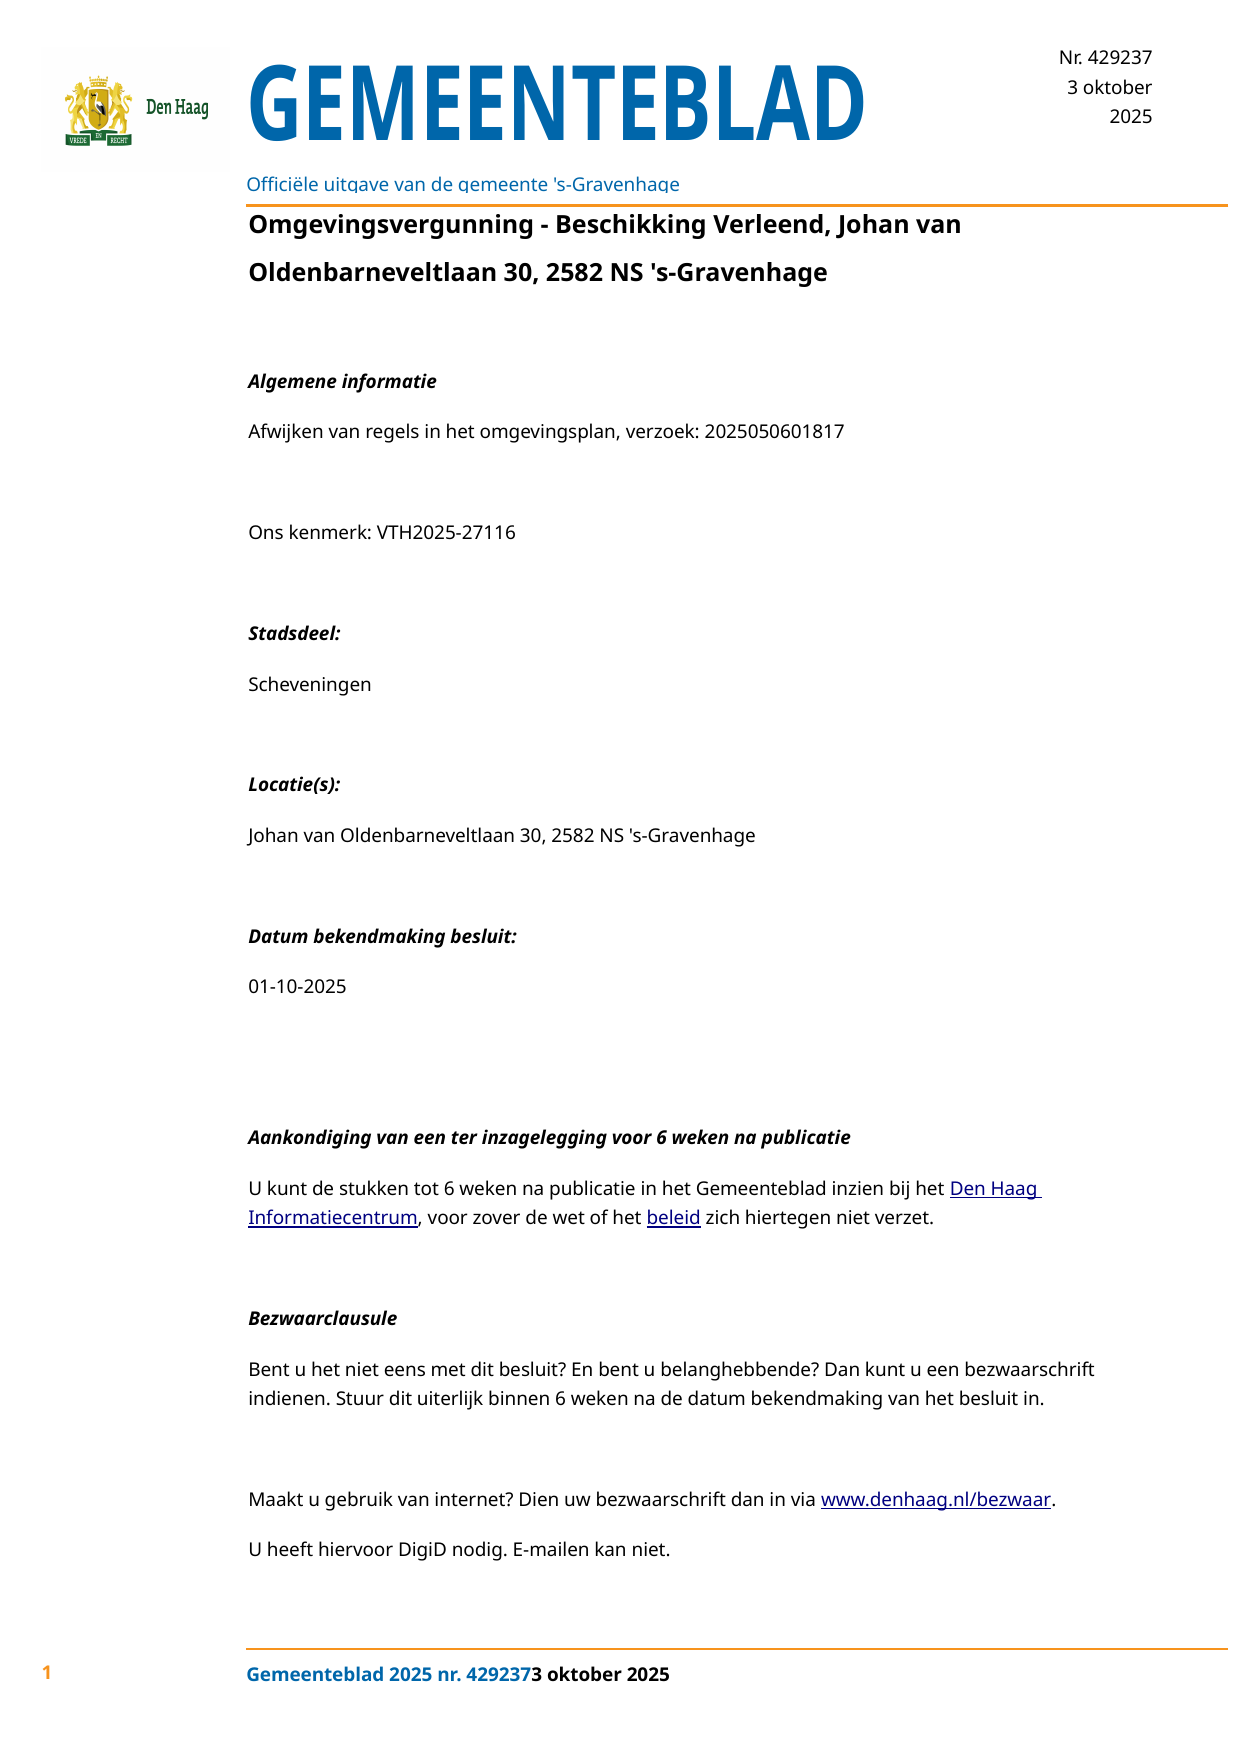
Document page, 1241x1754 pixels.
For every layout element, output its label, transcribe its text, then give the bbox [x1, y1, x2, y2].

text Omgevingsvergunning - Beschikking Verleend, Johan van Oldenbarneveltlaan 30, 2582 NS 's-Gravenhage [248, 207, 1152, 288]
text Bezwaarclausule [248, 1305, 1152, 1331]
text Bent u het niet eens met dit besluit? En bent u belanghebbende? Dan kunt u een bezwaarschrift indienen. Stuur dit uiterlijk binnen 6 weken na de datum bekendmaking van het besluit in. [248, 1356, 1152, 1411]
text Locatie(s): [248, 772, 1152, 797]
text Scheveningen [248, 671, 1152, 697]
text U heeft hiervoor DigiD nodig. E-mailen kan niet. [248, 1537, 1152, 1562]
picture [41, 47, 231, 172]
text 01-10-2025 [248, 973, 1152, 999]
text Stadsdeel: [248, 620, 1152, 646]
text Ons kenmerk: VTH2025-27116 [248, 519, 1152, 545]
text Datum bekendmaking besluit: [248, 923, 1152, 949]
text Algemene informatie [248, 368, 1152, 394]
text U kunt de stukken tot 6 weken na publicatie in het Gemeenteblad inzien bij het Den Haag Informatiecentrum, voor zover de wet of het beleid zich hiertegen niet verzet. [248, 1175, 1152, 1230]
text Afwijken van regels in het omgevingsplan, verzoek: 2025050601817 [248, 419, 1152, 444]
text Johan van Oldenbarneveltlaan 30, 2582 NS 's-Gravenhage [248, 822, 1152, 848]
text Aankondiging van een ter inzagelegging voor 6 weken na publicatie [248, 1124, 1152, 1150]
text Maakt u gebruik van internet? Dien uw bezwaarschrift dan in via www.denhaag.nl/bezwaar. [248, 1486, 1152, 1512]
